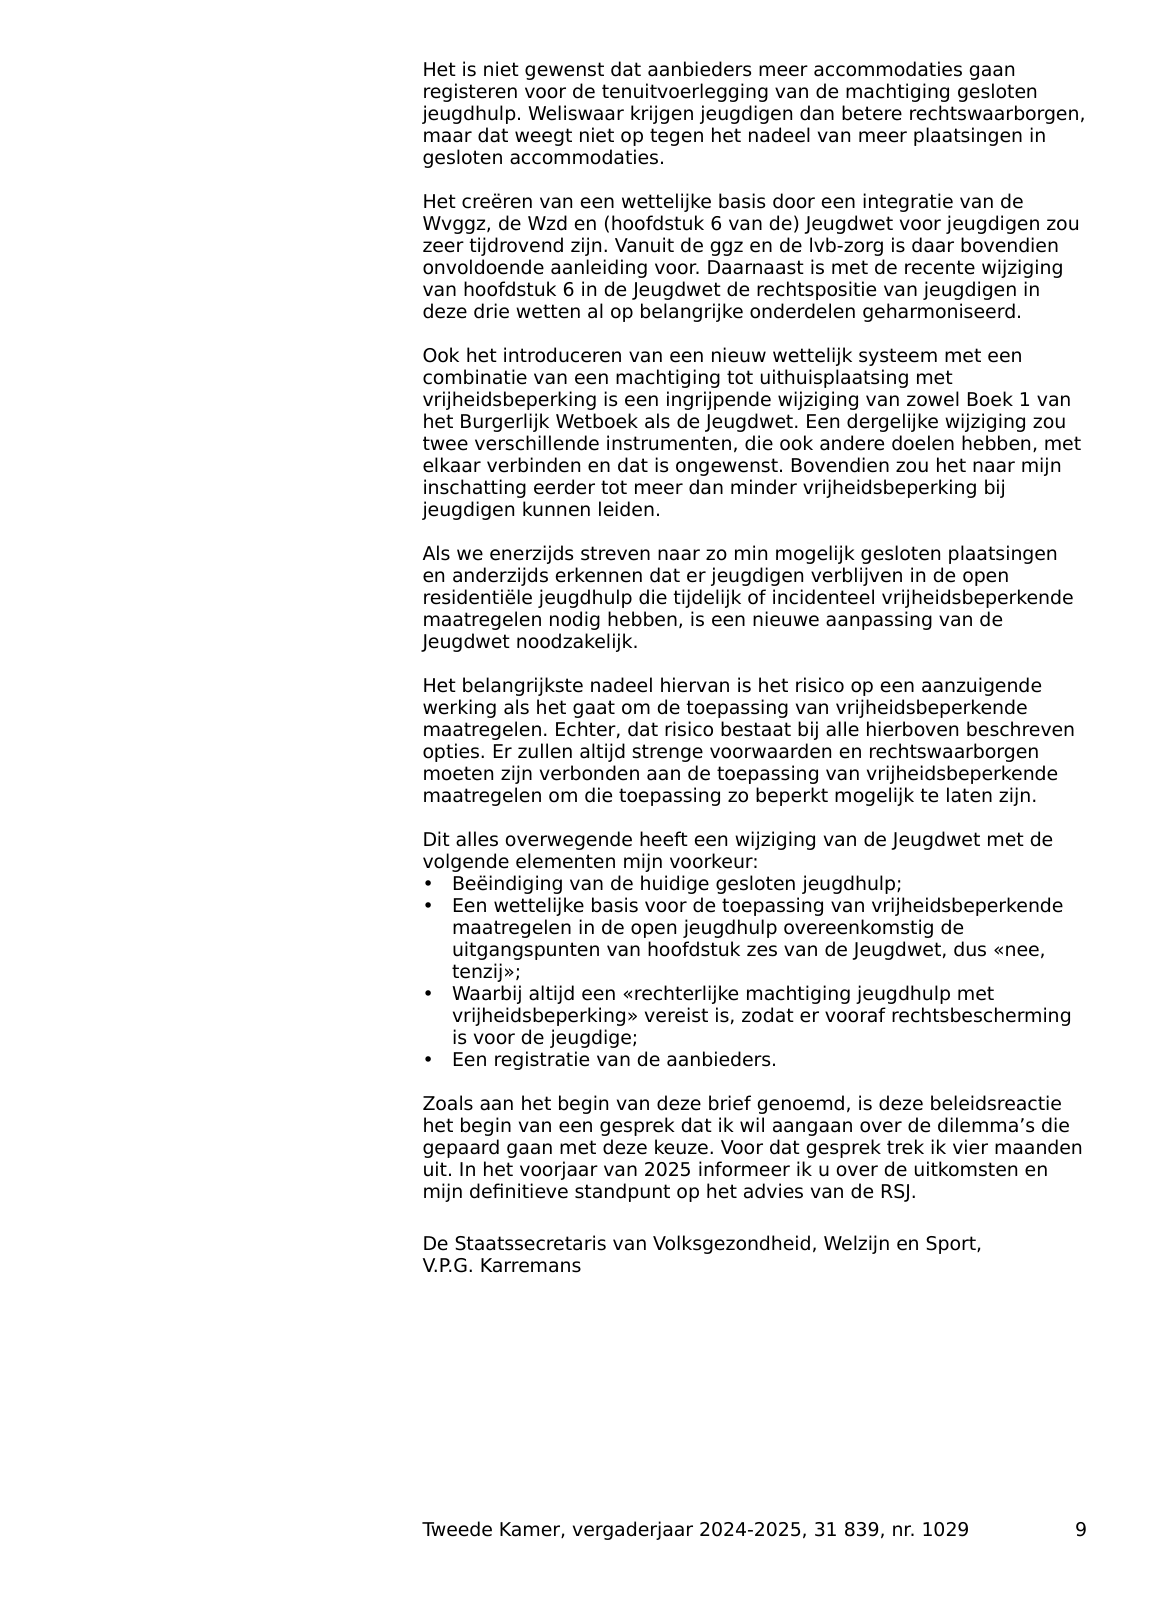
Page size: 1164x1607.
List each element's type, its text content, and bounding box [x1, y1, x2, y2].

text Het creëren van een wettelijke basis door een integratie van de Wvggz, de Wzd en (hoofdstuk 6 van de) Jeugdwet voor jeugdigen zou zeer tijdrovend zijn. Vanuit de ggz en de lvb-zorg is daar bovendien onvoldoende aanleiding voor. Daarnaast is met de recente wijziging van hoofdstuk 6 in de Jeugdwet de rechtspositie van jeugdigen in deze drie wetten al op belangrijke onderdelen geharmoniseerd. [422, 191, 1087, 323]
text • Beëindiging van de huidige gesloten jeugdhulp; [422, 873, 1087, 895]
text Het is niet gewenst dat aanbieders meer accommodaties gaan registeren voor de tenuitvoerlegging van de machtiging gesloten jeugdhulp. Weliswaar krijgen jeugdigen dan betere rechtswaarborgen, maar dat weegt niet op tegen het nadeel van meer plaatsingen in gesloten accommodaties. [422, 59, 1087, 169]
text Dit alles overwegende heeft een wijziging van de Jeugdwet met de volgende elementen mijn voorkeur: [422, 829, 1087, 873]
text De Staatssecretaris van Volksgezondheid, Welzijn en Sport, V.P.G. Karremans [422, 1233, 1087, 1277]
text • Een wettelijke basis voor de toepassing van vrijheidsbeperkende maatregelen in de open jeugdhulp overeenkomstig de uitgangspunten van hoofdstuk zes van de Jeugdwet, dus «nee, tenzij»; [422, 895, 1087, 983]
text Zoals aan het begin van deze brief genoemd, is deze beleidsreactie het begin van een gesprek dat ik wil aangaan over de dilemma’s die gepaard gaan met deze keuze. Voor dat gesprek trek ik vier maanden uit. In het voorjaar van 2025 informeer ik u over de uitkomsten en mijn definitieve standpunt op het advies van de RSJ. [422, 1093, 1087, 1203]
text Als we enerzijds streven naar zo min mogelijk gesloten plaatsingen en anderzijds erkennen dat er jeugdigen verblijven in de open residentiële jeugdhulp die tijdelijk of incidenteel vrijheidsbeperkende maatregelen nodig hebben, is een nieuwe aanpassing van de Jeugdwet noodzakelijk. [422, 543, 1087, 653]
text Ook het introduceren van een nieuw wettelijk systeem met een combinatie van een machtiging tot uithuisplaatsing met vrijheidsbeperking is een ingrijpende wijziging van zowel Boek 1 van het Burgerlijk Wetboek als de Jeugdwet. Een dergelijke wijziging zou twee verschillende instrumenten, die ook andere doelen hebben, met elkaar verbinden en dat is ongewenst. Bovendien zou het naar mijn inschatting eerder tot meer dan minder vrijheidsbeperking bij jeugdigen kunnen leiden. [422, 345, 1087, 521]
text Het belangrijkste nadeel hiervan is het risico op een aanzuigende werking als het gaat om de toepassing van vrijheidsbeperkende maatregelen. Echter, dat risico bestaat bij alle hierboven beschreven opties. Er zullen altijd strenge voorwaarden en rechtswaarborgen moeten zijn verbonden aan de toepassing van vrijheidsbeperkende maatregelen om die toepassing zo beperkt mogelijk te laten zijn. [422, 675, 1087, 807]
text • Waarbij altijd een «rechterlijke machtiging jeugdhulp met vrijheidsbeperking» vereist is, zodat er vooraf rechtsbescherming is voor de jeugdige; [422, 983, 1087, 1049]
text • Een registratie van de aanbieders. [422, 1049, 1087, 1071]
